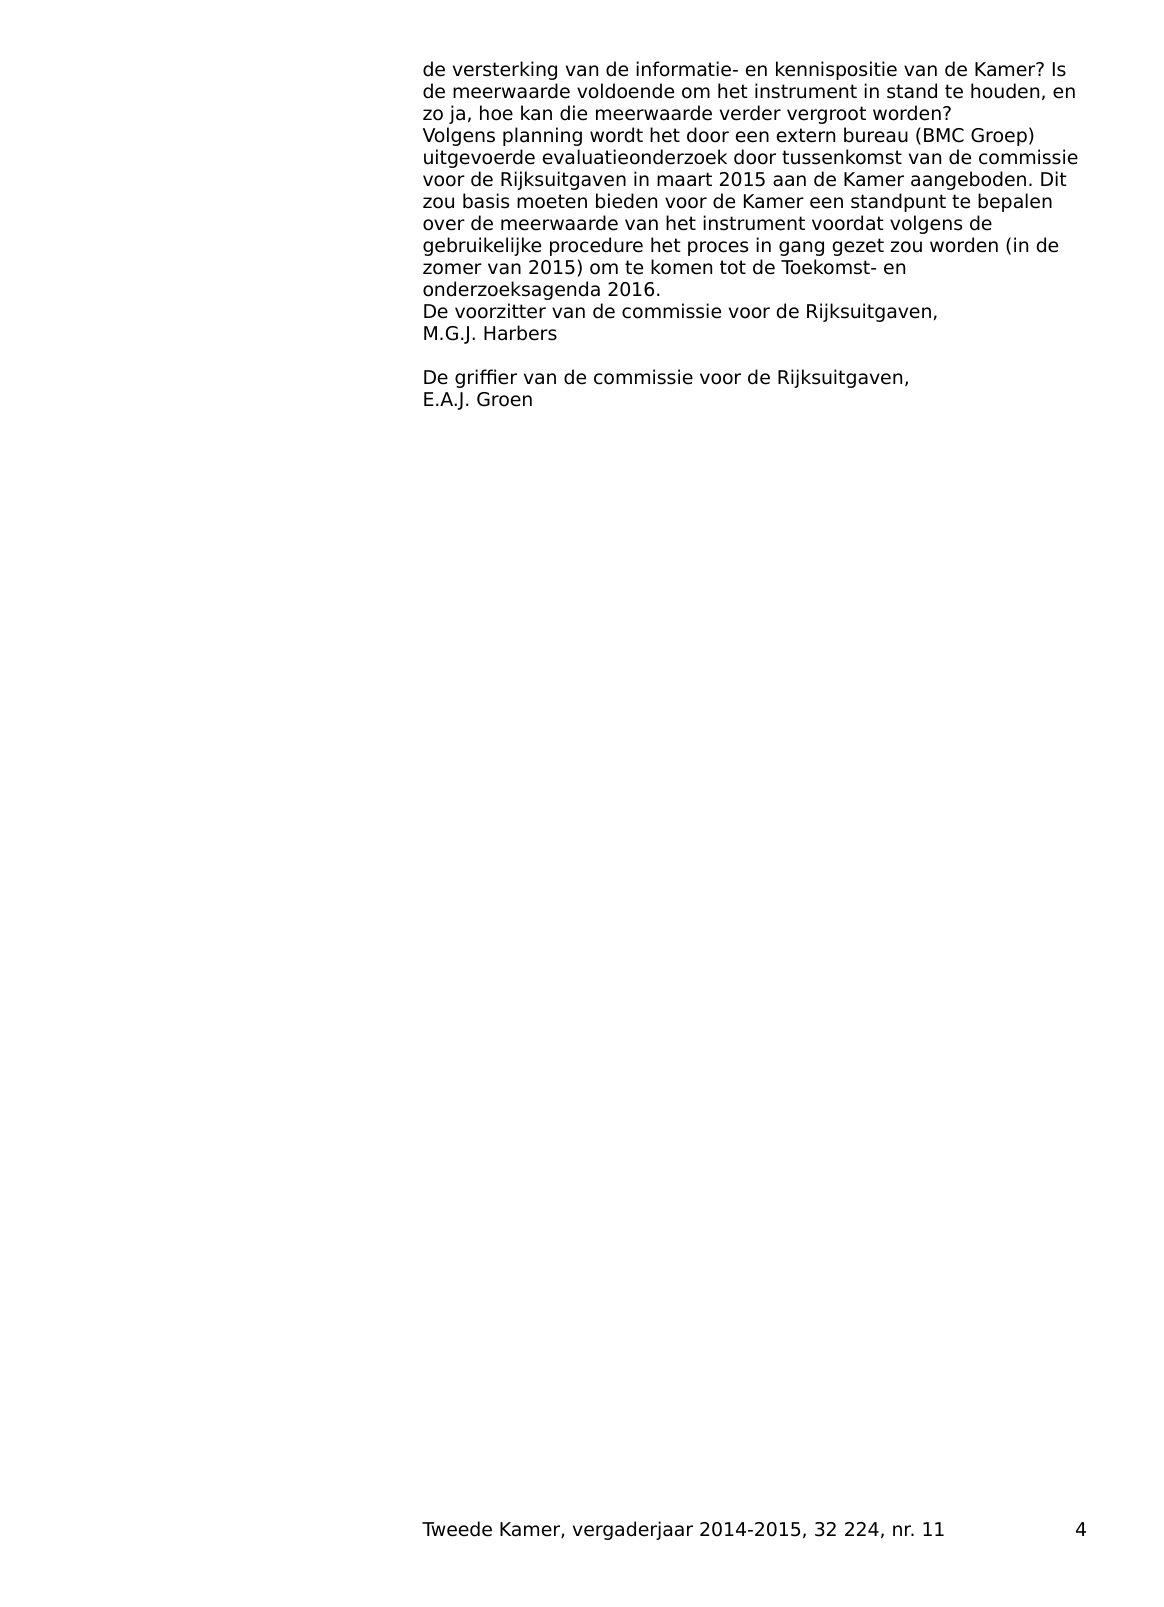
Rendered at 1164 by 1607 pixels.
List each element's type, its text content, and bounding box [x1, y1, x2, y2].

text Volgens planning wordt het door een extern bureau (BMC Groep) uitgevoerde evaluatieonderzoek door tussenkomst van de commissie voor de Rijksuitgaven in maart 2015 aan de Kamer aangeboden. Dit zou basis moeten bieden voor de Kamer een standpunt te bepalen over de meerwaarde van het instrument voordat volgens de gebruikelijke procedure het proces in gang gezet zou worden (in de zomer van 2015) om te komen tot de Toekomst- en onderzoeksagenda 2016. [422, 125, 1087, 301]
text De voorzitter van de commissie voor de Rijksuitgaven, M.G.J. Harbers [422, 301, 1087, 345]
text De griffier van de commissie voor de Rijksuitgaven, E.A.J. Groen [422, 367, 1087, 411]
text de versterking van de informatie- en kennispositie van de Kamer? Is de meerwaarde voldoende om het instrument in stand te houden, en zo ja, hoe kan die meerwaarde verder vergroot worden? [422, 59, 1087, 125]
